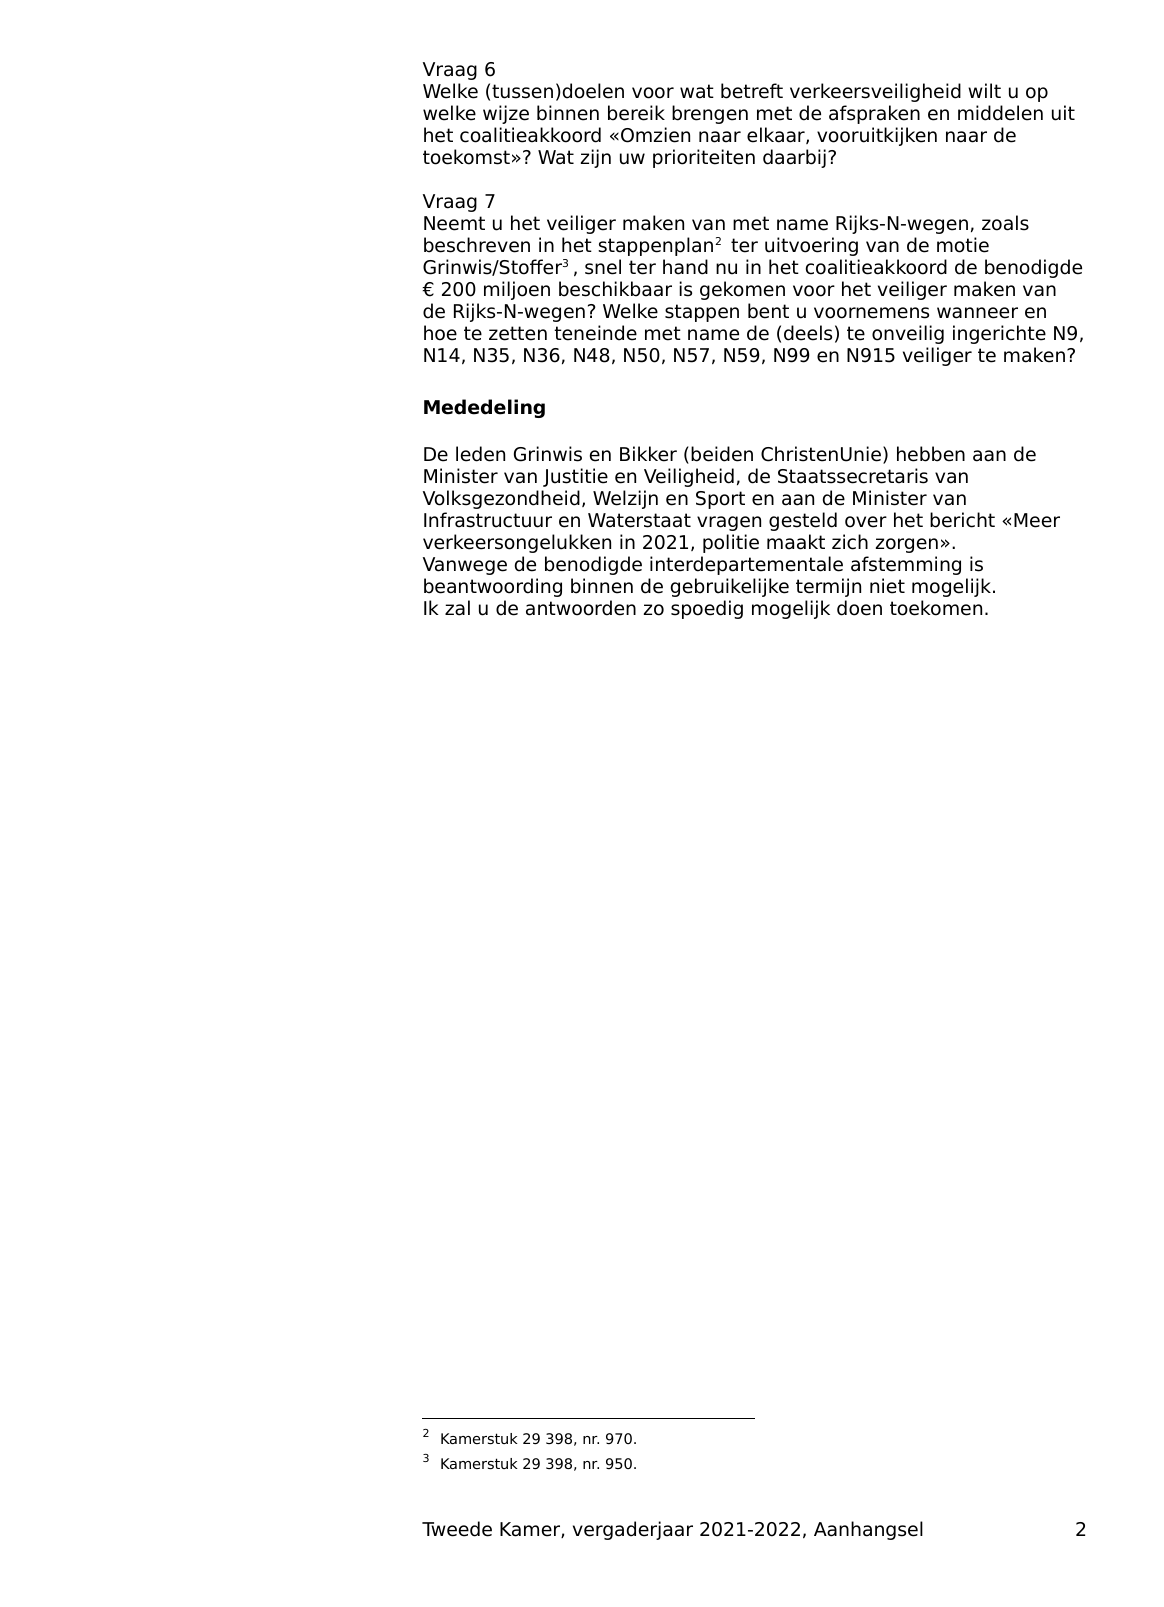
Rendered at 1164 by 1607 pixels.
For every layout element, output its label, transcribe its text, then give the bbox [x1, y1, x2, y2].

text Kamerstuk 29 398, nr. 950. [422, 1452, 1087, 1474]
text Kamerstuk 29 398, nr. 970. [422, 1427, 1087, 1449]
text De leden Grinwis en Bikker (beiden ChristenUnie) hebben aan de Minister van Justitie en Veiligheid, de Staatssecretaris van Volksgezondheid, Welzijn en Sport en aan de Minister van Infrastructuur en Waterstaat vragen gesteld over het bericht «Meer verkeersongelukken in 2021, politie maakt zich zorgen». [422, 444, 1087, 554]
text Welke (tussen)doelen voor wat betreft verkeersveiligheid wilt u op welke wijze binnen bereik brengen met de afspraken en middelen uit het coalitieakkoord «Omzien naar elkaar, vooruitkijken naar de toekomst»? Wat zijn uw prioriteiten daarbij? [422, 81, 1087, 169]
text Neemt u het veiliger maken van met name Rijks-N-wegen, zoals beschreven in het stappenplan ter uitvoering van de motie Grinwis/Stoffer, snel ter hand nu in het coalitieakkoord de benodigde € 200 miljoen beschikbaar is gekomen voor het veiliger maken van de Rijks-N-wegen? Welke stappen bent u voornemens wanneer en hoe te zetten teneinde met name de (deels) te onveilig ingerichte N9, N14, N35, N36, N48, N50, N57, N59, N99 en N915 veiliger te maken? [422, 213, 1087, 367]
text Ik zal u de antwoorden zo spoedig mogelijk doen toekomen. [422, 598, 1087, 620]
subtitle Mededeling [422, 397, 1087, 419]
text Vraag 6 [422, 59, 1087, 81]
text Vraag 7 [422, 191, 1087, 213]
text Vanwege de benodigde interdepartementale afstemming is beantwoording binnen de gebruikelijke termijn niet mogelijk. [422, 554, 1087, 598]
